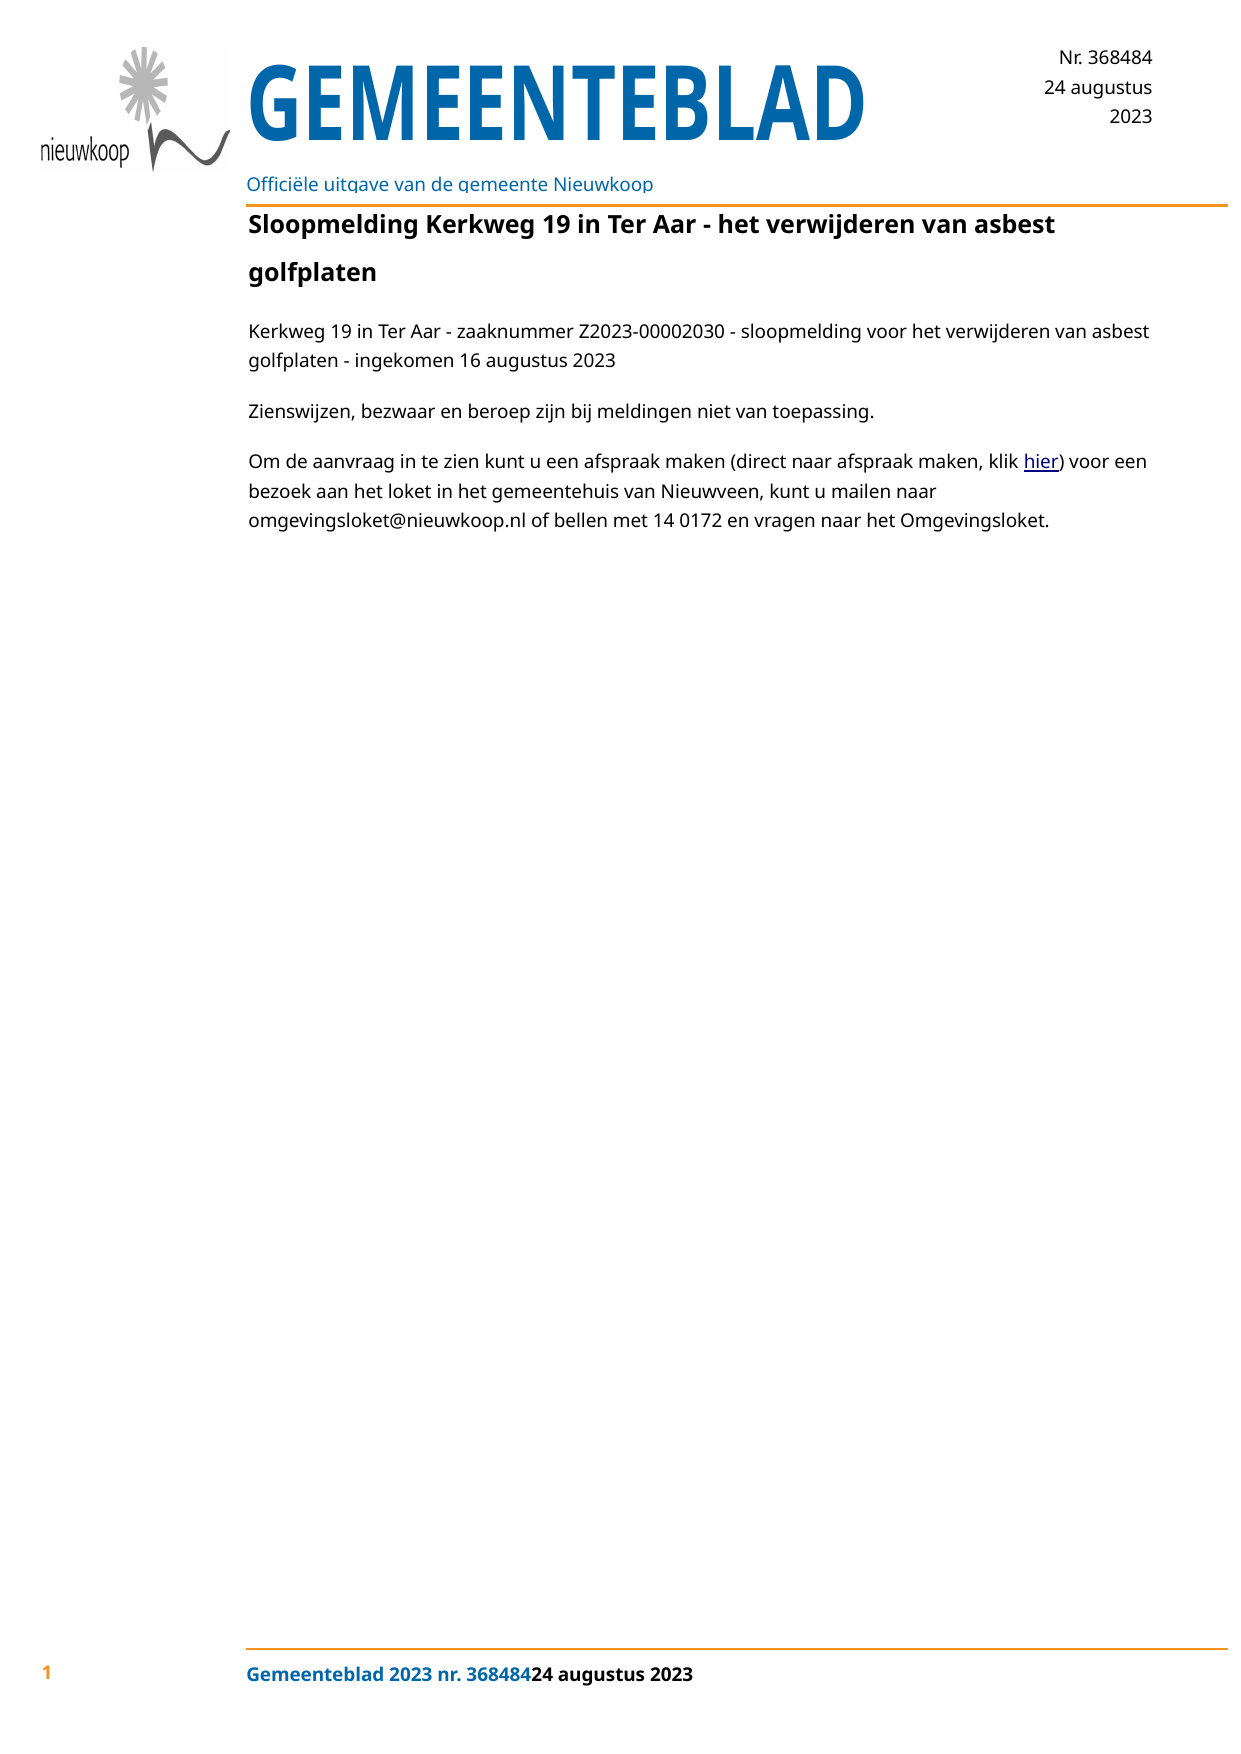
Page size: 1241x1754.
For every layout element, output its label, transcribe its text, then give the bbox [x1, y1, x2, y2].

text Zienswijzen, bezwaar en beroep zijn bij meldingen niet van toepassing. [248, 398, 1152, 424]
text Sloopmelding Kerkweg 19 in Ter Aar - het verwijderen van asbest golfplaten [248, 207, 1152, 288]
picture [41, 47, 231, 172]
text Kerkweg 19 in Ter Aar - zaaknummer Z2023-00002030 - sloopmelding voor het verwijderen van asbest golfplaten - ingekomen 16 augustus 2023 [248, 318, 1152, 373]
text Om de aanvraag in te zien kunt u een afspraak maken (direct naar afspraak maken, klik hier) voor een bezoek aan het loket in het gemeentehuis van Nieuwveen, kunt u mailen naar omgevingsloket@nieuwkoop.nl of bellen met 14 0172 en vragen naar het Omgevingsloket. [248, 448, 1152, 533]
